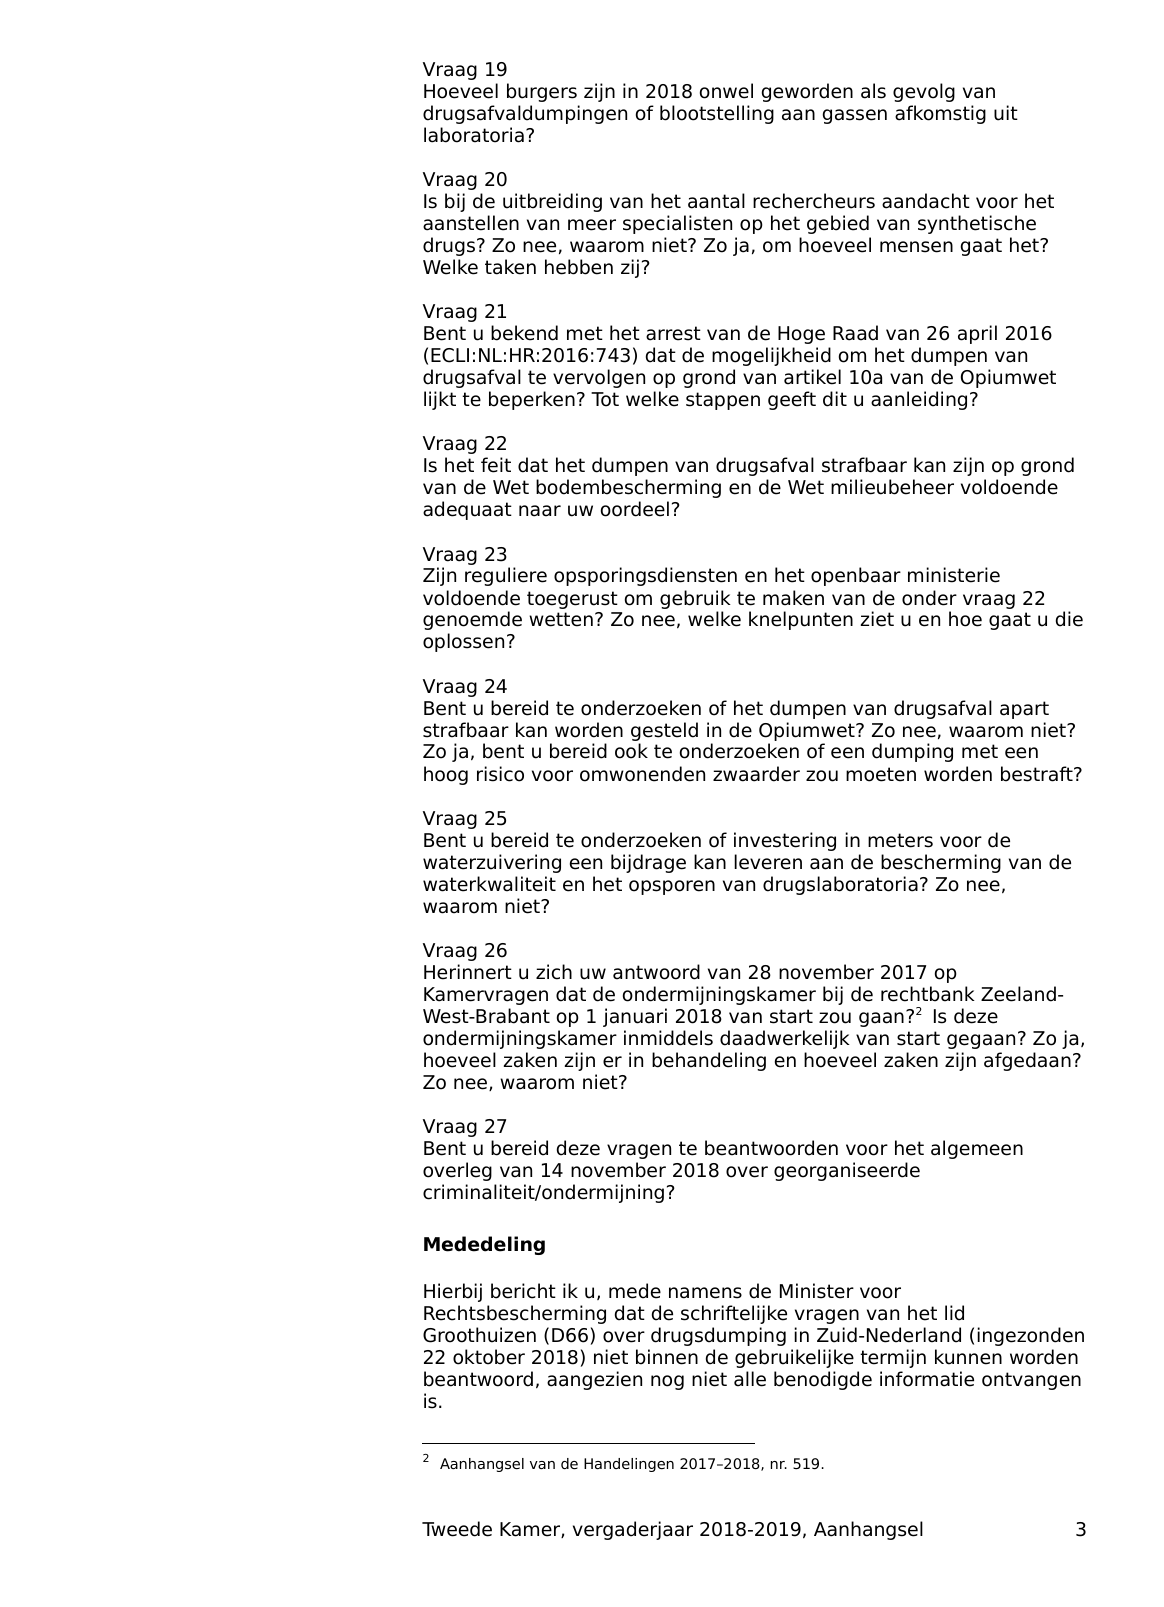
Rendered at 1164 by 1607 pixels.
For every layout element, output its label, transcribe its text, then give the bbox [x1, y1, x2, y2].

text Vraag 27 [422, 1116, 1087, 1138]
text Vraag 23 [422, 543, 1087, 565]
text Aanhangsel van de Handelingen 2017–2018, nr. 519. [422, 1452, 1087, 1474]
text Bent u bereid deze vragen te beantwoorden voor het algemeen overleg van 14 november 2018 over georganiseerde criminaliteit/ondermijning? [422, 1138, 1087, 1204]
text Hierbij bericht ik u, mede namens de Minister voor Rechtsbescherming dat de schriftelijke vragen van het lid Groothuizen (D66) over drugsdumping in Zuid-Nederland (ingezonden 22 oktober 2018) niet binnen de gebruikelijke termijn kunnen worden beantwoord, aangezien nog niet alle benodigde informatie ontvangen is. [422, 1281, 1087, 1412]
text Vraag 21 [422, 301, 1087, 323]
text Vraag 20 [422, 169, 1087, 191]
text Bent u bekend met het arrest van de Hoge Raad van 26 april 2016 (ECLI:NL:HR:2016:743) dat de mogelijkheid om het dumpen van drugsafval te vervolgen op grond van artikel 10a van de Opiumwet lijkt te beperken? Tot welke stappen geeft dit u aanleiding? [422, 323, 1087, 411]
text Bent u bereid te onderzoeken of het dumpen van drugsafval apart strafbaar kan worden gesteld in de Opiumwet? Zo nee, waarom niet? Zo ja, bent u bereid ook te onderzoeken of een dumping met een hoog risico voor omwonenden zwaarder zou moeten worden bestraft? [422, 697, 1087, 785]
subtitle Mededeling [422, 1234, 1087, 1256]
text Zijn reguliere opsporingsdiensten en het openbaar ministerie voldoende toegerust om gebruik te maken van de onder vraag 22 genoemde wetten? Zo nee, welke knelpunten ziet u en hoe gaat u die oplossen? [422, 565, 1087, 653]
text Is bij de uitbreiding van het aantal rechercheurs aandacht voor het aanstellen van meer specialisten op het gebied van synthetische drugs? Zo nee, waarom niet? Zo ja, om hoeveel mensen gaat het? Welke taken hebben zij? [422, 191, 1087, 279]
text Vraag 25 [422, 808, 1087, 829]
text Vraag 19 [422, 59, 1087, 81]
text Herinnert u zich uw antwoord van 28 november 2017 op Kamervragen dat de ondermijningskamer bij de rechtbank Zeeland-West-Brabant op 1 januari 2018 van start zou gaan? Is deze ondermijningskamer inmiddels daadwerkelijk van start gegaan? Zo ja, hoeveel zaken zijn er in behandeling en hoeveel zaken zijn afgedaan? Zo nee, waarom niet? [422, 962, 1087, 1093]
text Is het feit dat het dumpen van drugsafval strafbaar kan zijn op grond van de Wet bodembescherming en de Wet milieubeheer voldoende adequaat naar uw oordeel? [422, 455, 1087, 521]
text Bent u bereid te onderzoeken of investering in meters voor de waterzuivering een bijdrage kan leveren aan de bescherming van de waterkwaliteit en het opsporen van drugslaboratoria? Zo nee, waarom niet? [422, 829, 1087, 917]
text Vraag 26 [422, 940, 1087, 962]
text Vraag 24 [422, 676, 1087, 697]
text Hoeveel burgers zijn in 2018 onwel geworden als gevolg van drugsafvaldumpingen of blootstelling aan gassen afkomstig uit laboratoria? [422, 81, 1087, 147]
text Vraag 22 [422, 433, 1087, 455]
